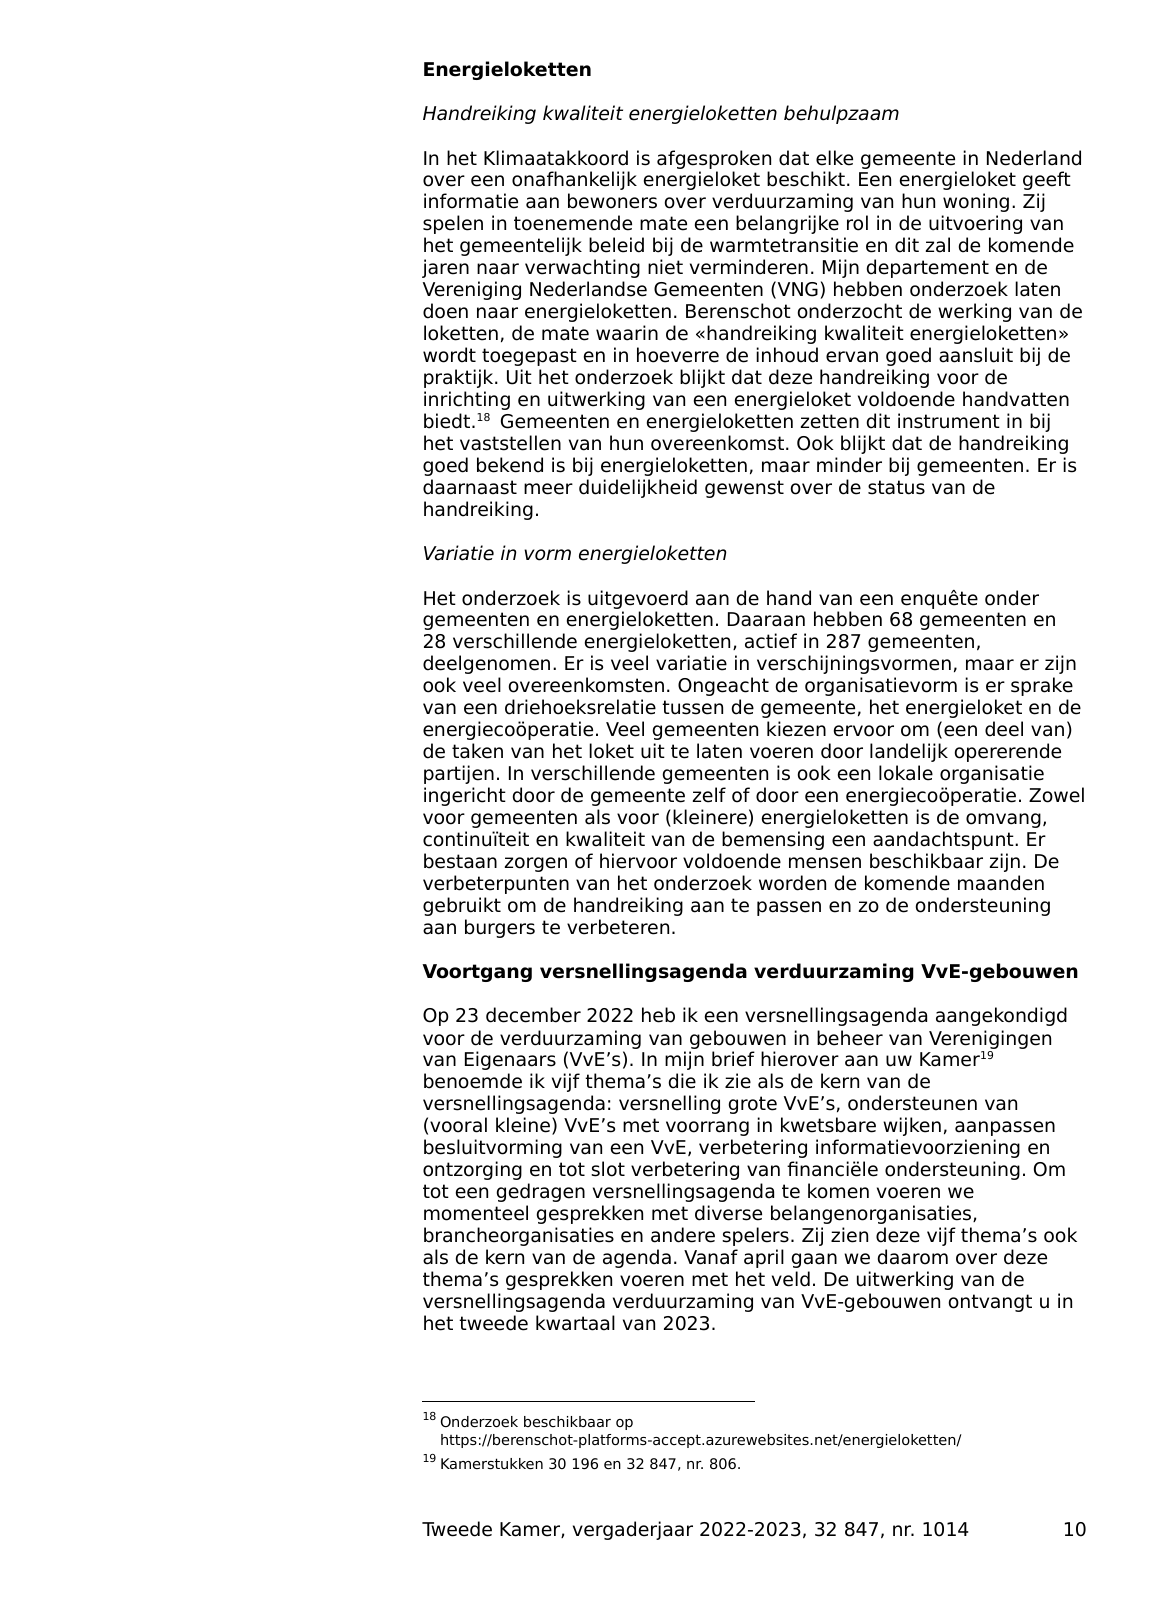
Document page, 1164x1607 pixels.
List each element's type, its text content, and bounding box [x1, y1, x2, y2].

subtitle Voortgang versnellingsagenda verduurzaming VvE-gebouwen [422, 961, 1087, 983]
subtitle Energieloketten [422, 59, 1087, 81]
text In het Klimaatakkoord is afgesproken dat elke gemeente in Nederland over een onafhankelijk energieloket beschikt. Een energieloket geeft informatie aan bewoners over verduurzaming van hun woning. Zij spelen in toenemende mate een belangrijke rol in de uitvoering van het gemeentelijk beleid bij de warmtetransitie en dit zal de komende jaren naar verwachting niet verminderen. Mijn departement en de Vereniging Nederlandse Gemeenten (VNG) hebben onderzoek laten doen naar energieloketten. Berenschot onderzocht de werking van de loketten, de mate waarin de «handreiking kwaliteit energieloketten» wordt toegepast en in hoeverre de inhoud ervan goed aansluit bij de praktijk. Uit het onderzoek blijkt dat deze handreiking voor de inrichting en uitwerking van een energieloket voldoende handvatten biedt. Gemeenten en energieloketten zetten dit instrument in bij het vaststellen van hun overeenkomst. Ook blijkt dat de handreiking goed bekend is bij energieloketten, maar minder bij gemeenten. Er is daarnaast meer duidelijkheid gewenst over de status van de handreiking. [422, 147, 1087, 521]
text Kamerstukken 30 196 en 32 847, nr. 806. [422, 1452, 1087, 1474]
text Onderzoek beschikbaar op https://berenschot-platforms-accept.azurewebsites.net/energieloketten/ [422, 1410, 1087, 1449]
text Op 23 december 2022 heb ik een versnellingsagenda aangekondigd voor de verduurzaming van gebouwen in beheer van Verenigingen van Eigenaars (VvE’s). In mijn brief hierover aan uw Kamer benoemde ik vijf thema’s die ik zie als de kern van de versnellingsagenda: versnelling grote VvE’s, ondersteunen van (vooral kleine) VvE’s met voorrang in kwetsbare wijken, aanpassen besluitvorming van een VvE, verbetering informatievoorziening en ontzorging en tot slot verbetering van financiële ondersteuning. Om tot een gedragen versnellingsagenda te komen voeren we momenteel gesprekken met diverse belangenorganisaties, brancheorganisaties en andere spelers. Zij zien deze vijf thema’s ook als de kern van de agenda. Vanaf april gaan we daarom over deze thema’s gesprekken voeren met het veld. De uitwerking van de versnellingsagenda verduurzaming van VvE-gebouwen ontvangt u in het tweede kwartaal van 2023. [422, 1005, 1087, 1335]
subtitle Handreiking kwaliteit energieloketten behulpzaam [422, 103, 1087, 125]
subtitle Variatie in vorm energieloketten [422, 543, 1087, 565]
text Het onderzoek is uitgevoerd aan de hand van een enquête onder gemeenten en energieloketten. Daaraan hebben 68 gemeenten en 28 verschillende energieloketten, actief in 287 gemeenten, deelgenomen. Er is veel variatie in verschijningsvormen, maar er zijn ook veel overeenkomsten. Ongeacht de organisatievorm is er sprake van een driehoeksrelatie tussen de gemeente, het energieloket en de energiecoöperatie. Veel gemeenten kiezen ervoor om (een deel van) de taken van het loket uit te laten voeren door landelijk opererende partijen. In verschillende gemeenten is ook een lokale organisatie ingericht door de gemeente zelf of door een energiecoöperatie. Zowel voor gemeenten als voor (kleinere) energieloketten is de omvang, continuïteit en kwaliteit van de bemensing een aandachtspunt. Er bestaan zorgen of hiervoor voldoende mensen beschikbaar zijn. De verbeterpunten van het onderzoek worden de komende maanden gebruikt om de handreiking aan te passen en zo de ondersteuning aan burgers te verbeteren. [422, 587, 1087, 939]
